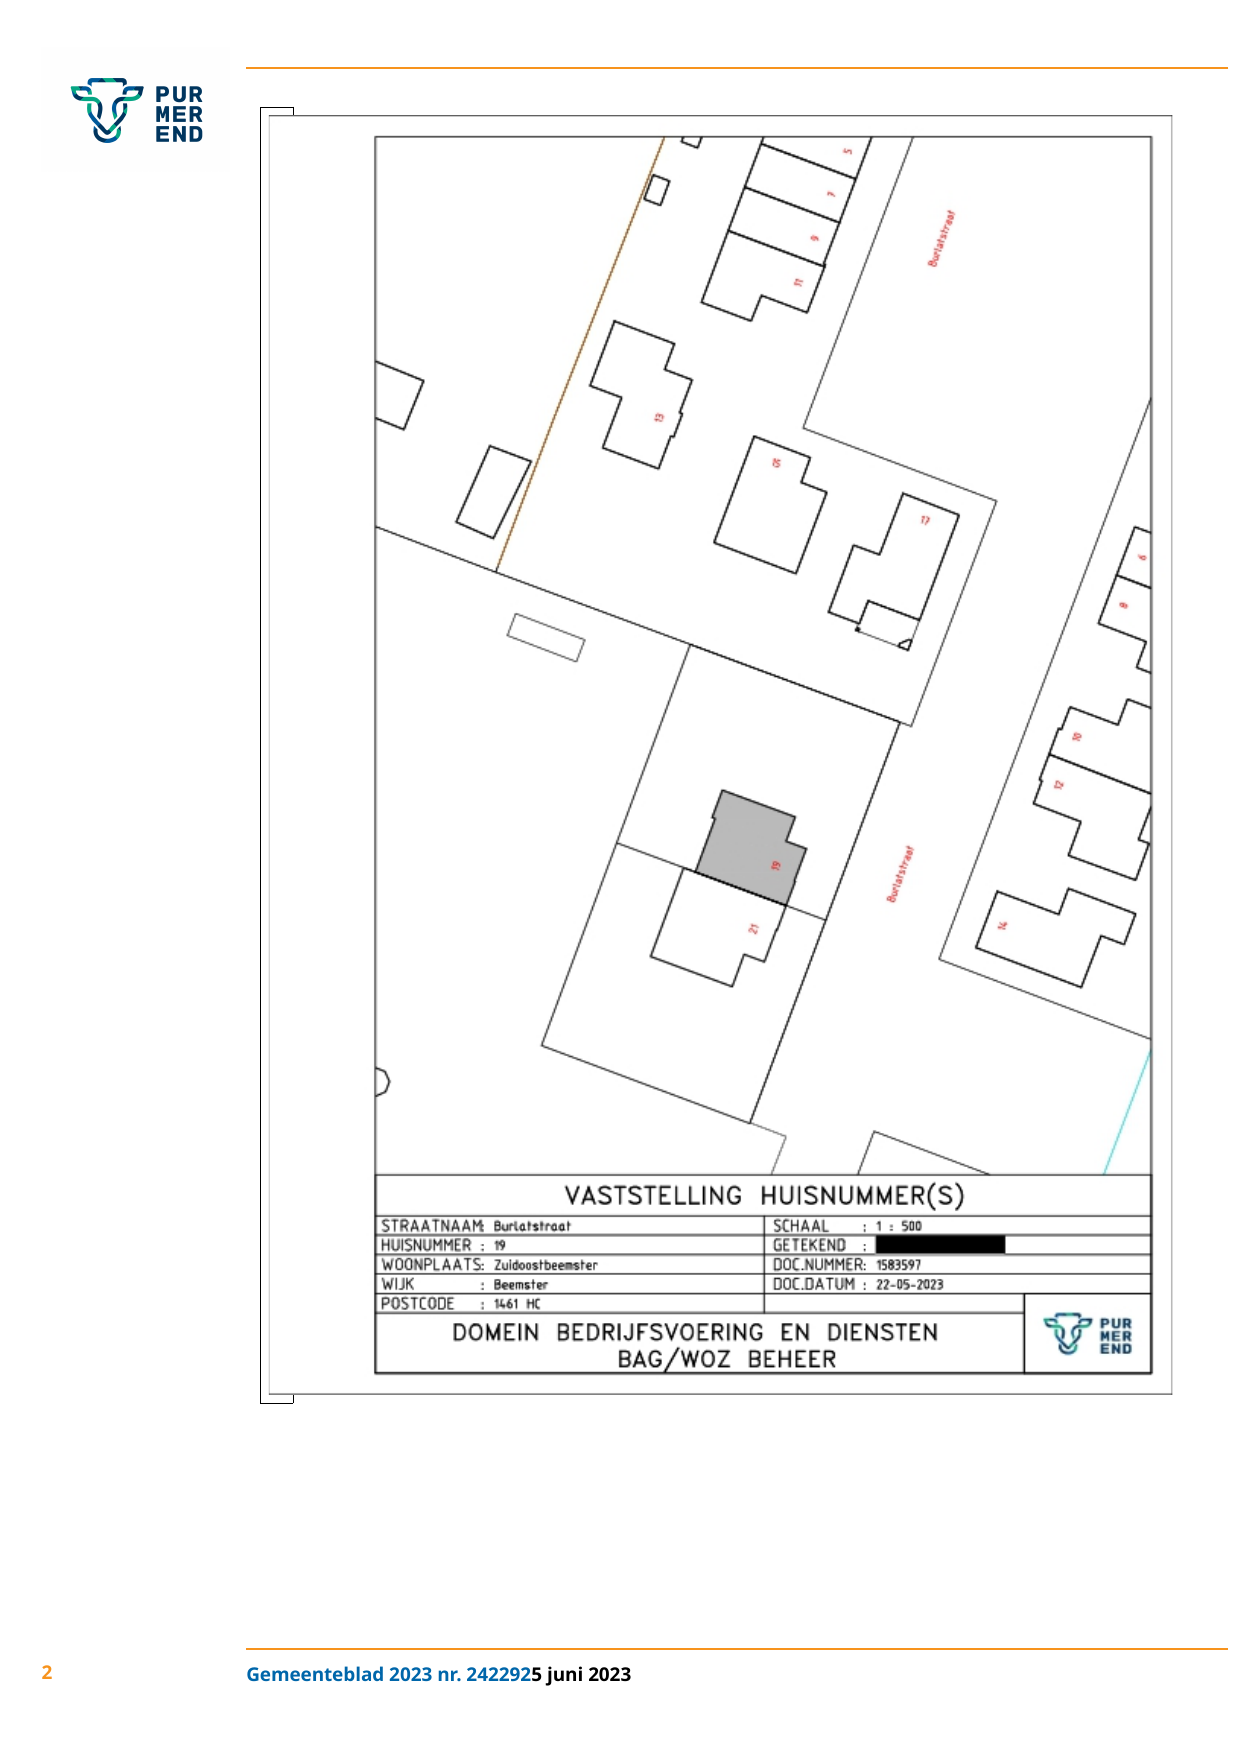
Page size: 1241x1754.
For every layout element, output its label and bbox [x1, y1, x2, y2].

picture [268, 115, 1173, 1395]
picture [41, 47, 231, 172]
